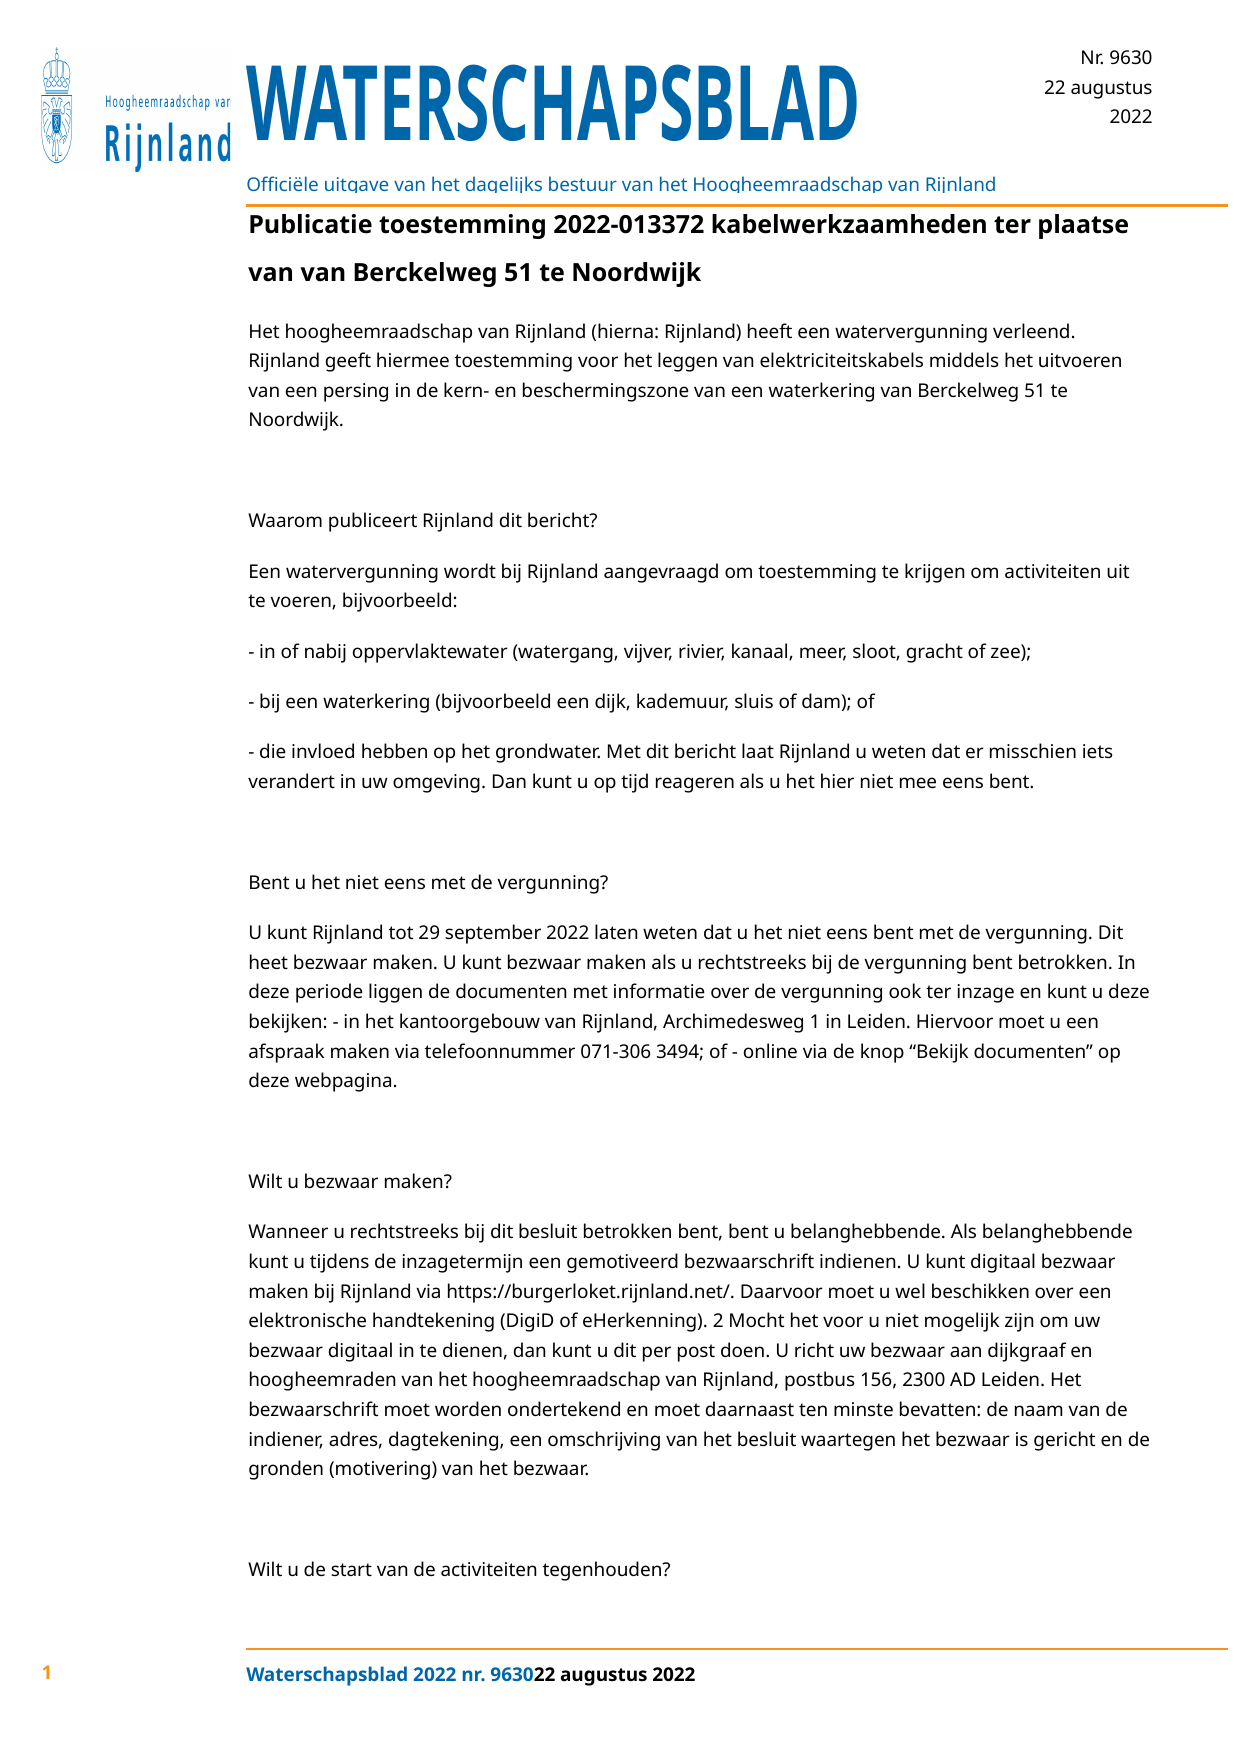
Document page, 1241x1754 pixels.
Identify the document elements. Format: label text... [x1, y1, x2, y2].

text Publicatie toestemming 2022-013372 kabelwerkzaamheden ter plaatse van van Berckelweg 51 te Noordwijk [248, 207, 1152, 288]
picture [41, 47, 231, 172]
text - in of nabij oppervlaktewater (watergang, vijver, rivier, kanaal, meer, sloot, gracht of zee); [248, 638, 1152, 664]
text Bent u het niet eens met de vergunning? [248, 869, 1152, 895]
text Wilt u de start van de activiteiten tegenhouden? [248, 1556, 1152, 1582]
text U kunt Rijnland tot 29 september 2022 laten weten dat u het niet eens bent met de vergunning. Dit heet bezwaar maken. U kunt bezwaar maken als u rechtstreeks bij de vergunning bent betrokken. In deze periode liggen de documenten met informatie over de vergunning ook ter inzage en kunt u deze bekijken: - in het kantoorgebouw van Rijnland, Archimedesweg 1 in Leiden. Hiervoor moet u een afspraak maken via telefoonnummer 071-306 3494; of - online via de knop “Bekijk documenten” op deze webpagina. [248, 919, 1152, 1093]
text Wilt u bezwaar maken? [248, 1168, 1152, 1194]
text Het hoogheemraadschap van Rijnland (hierna: Rijnland) heeft een watervergunning verleend. Rijnland geeft hiermee toestemming voor het leggen van elektriciteitskabels middels het uitvoeren van een persing in de kern- en beschermingszone van een waterkering van Berckelweg 51 te Noordwijk. [248, 318, 1152, 432]
text Waarom publiceert Rijnland dit bericht? [248, 507, 1152, 533]
text - bij een waterkering (bijvoorbeeld een dijk, kademuur, sluis of dam); of [248, 688, 1152, 714]
text - die invloed hebben op het grondwater. Met dit bericht laat Rijnland u weten dat er misschien iets verandert in uw omgeving. Dan kunt u op tijd reageren als u het hier niet mee eens bent. [248, 739, 1152, 794]
text Een watervergunning wordt bij Rijnland aangevraagd om toestemming te krijgen om activiteiten uit te voeren, bijvoorbeeld: [248, 558, 1152, 613]
text Wanneer u rechtstreeks bij dit besluit betrokken bent, bent u belanghebbende. Als belanghebbende kunt u tijdens de inzagetermijn een gemotiveerd bezwaarschrift indienen. U kunt digitaal bezwaar maken bij Rijnland via https://burgerloket.rijnland.net/. Daarvoor moet u wel beschikken over een elektronische handtekening (DigiD of eHerkenning). 2 Mocht het voor u niet mogelijk zijn om uw bezwaar digitaal in te dienen, dan kunt u dit per post doen. U richt uw bezwaar aan dijkgraaf en hoogheemraden van het hoogheemraadschap van Rijnland, postbus 156, 2300 AD Leiden. Het bezwaarschrift moet worden ondertekend en moet daarnaast ten minste bevatten: de naam van de indiener, adres, dagtekening, een omschrijving van het besluit waartegen het bezwaar is gericht en de gronden (motivering) van het bezwaar. [248, 1219, 1152, 1481]
